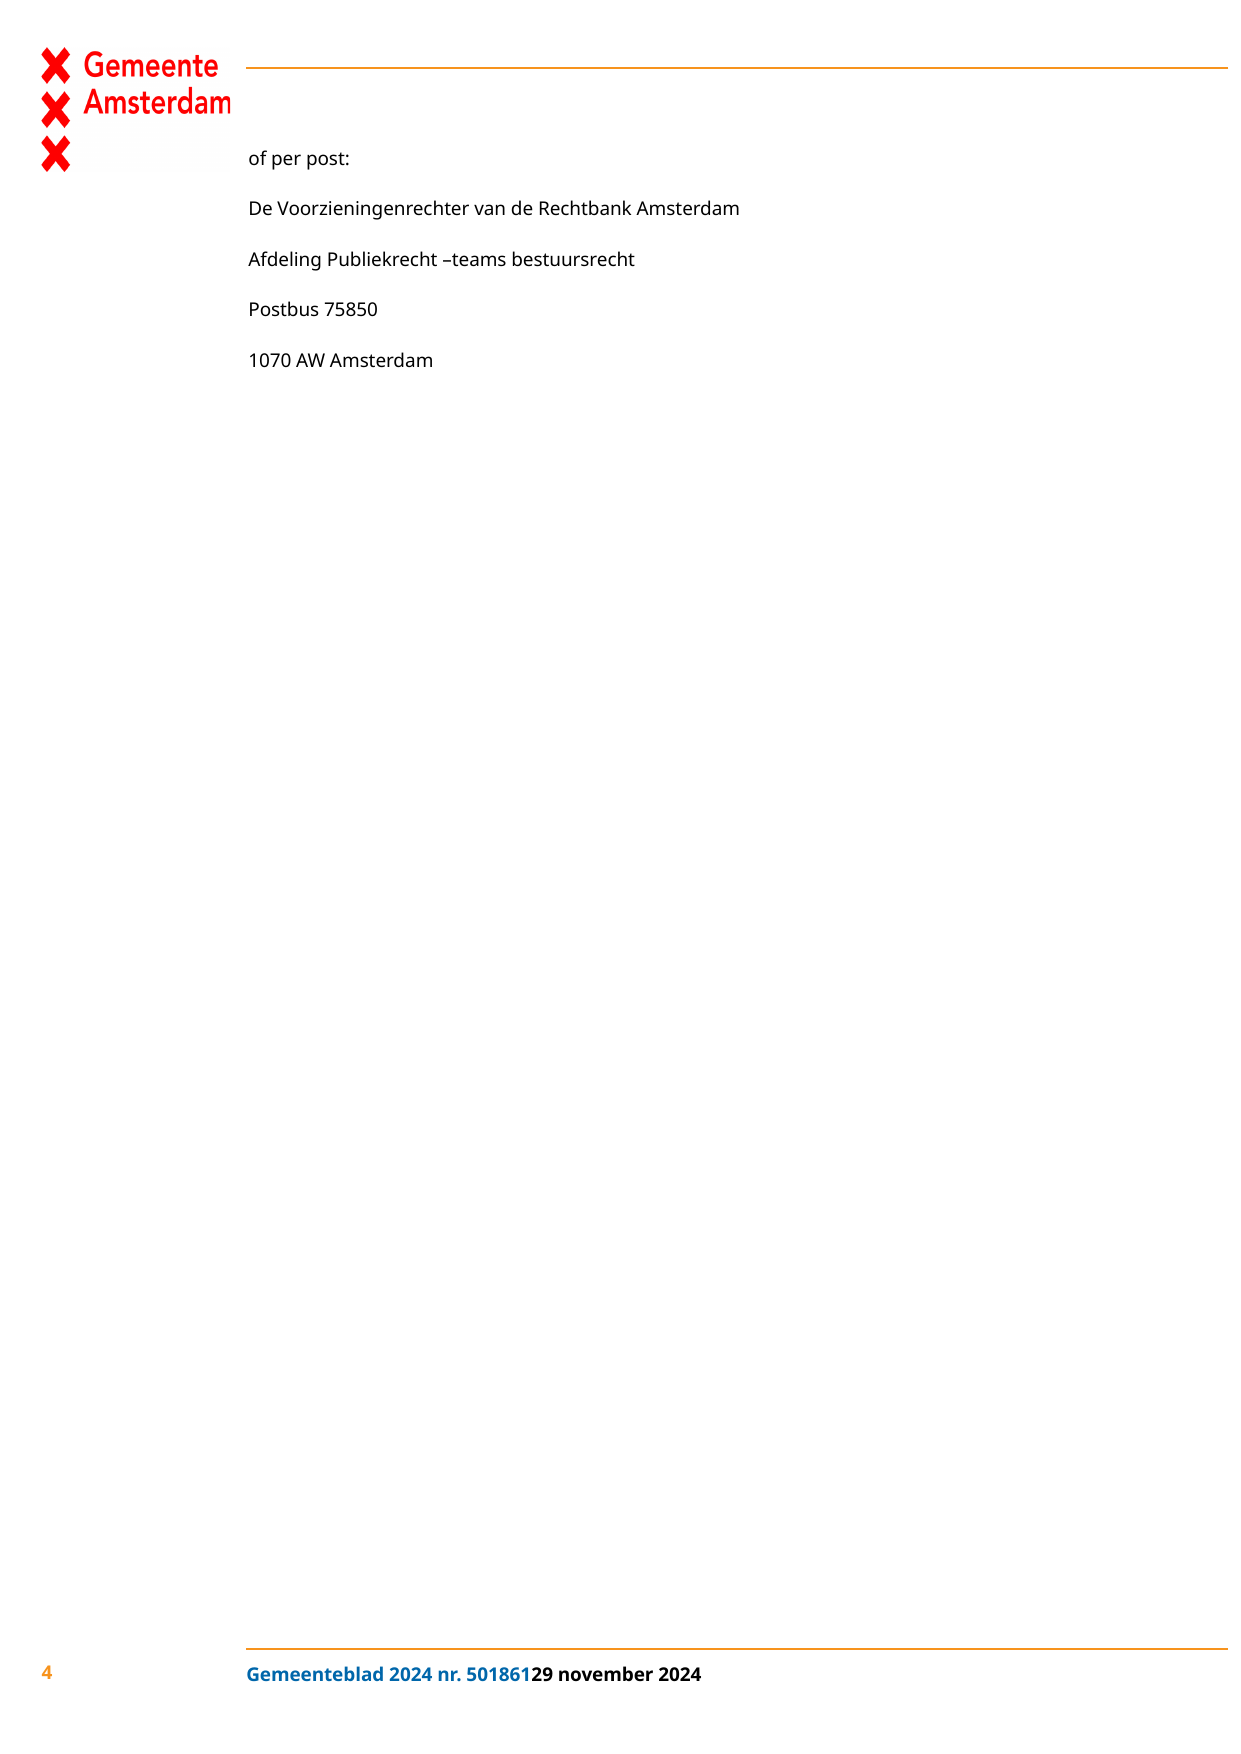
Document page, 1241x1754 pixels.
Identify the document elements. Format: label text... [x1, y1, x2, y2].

text De Voorzieningenrechter van de Rechtbank Amsterdam [248, 196, 1152, 221]
text 1070 AW Amsterdam [248, 347, 1152, 373]
text Afdeling Publiekrecht –teams bestuursrecht [248, 246, 1152, 272]
text Postbus 75850 [248, 296, 1152, 322]
text of per post: [248, 145, 1152, 171]
picture [41, 47, 231, 172]
